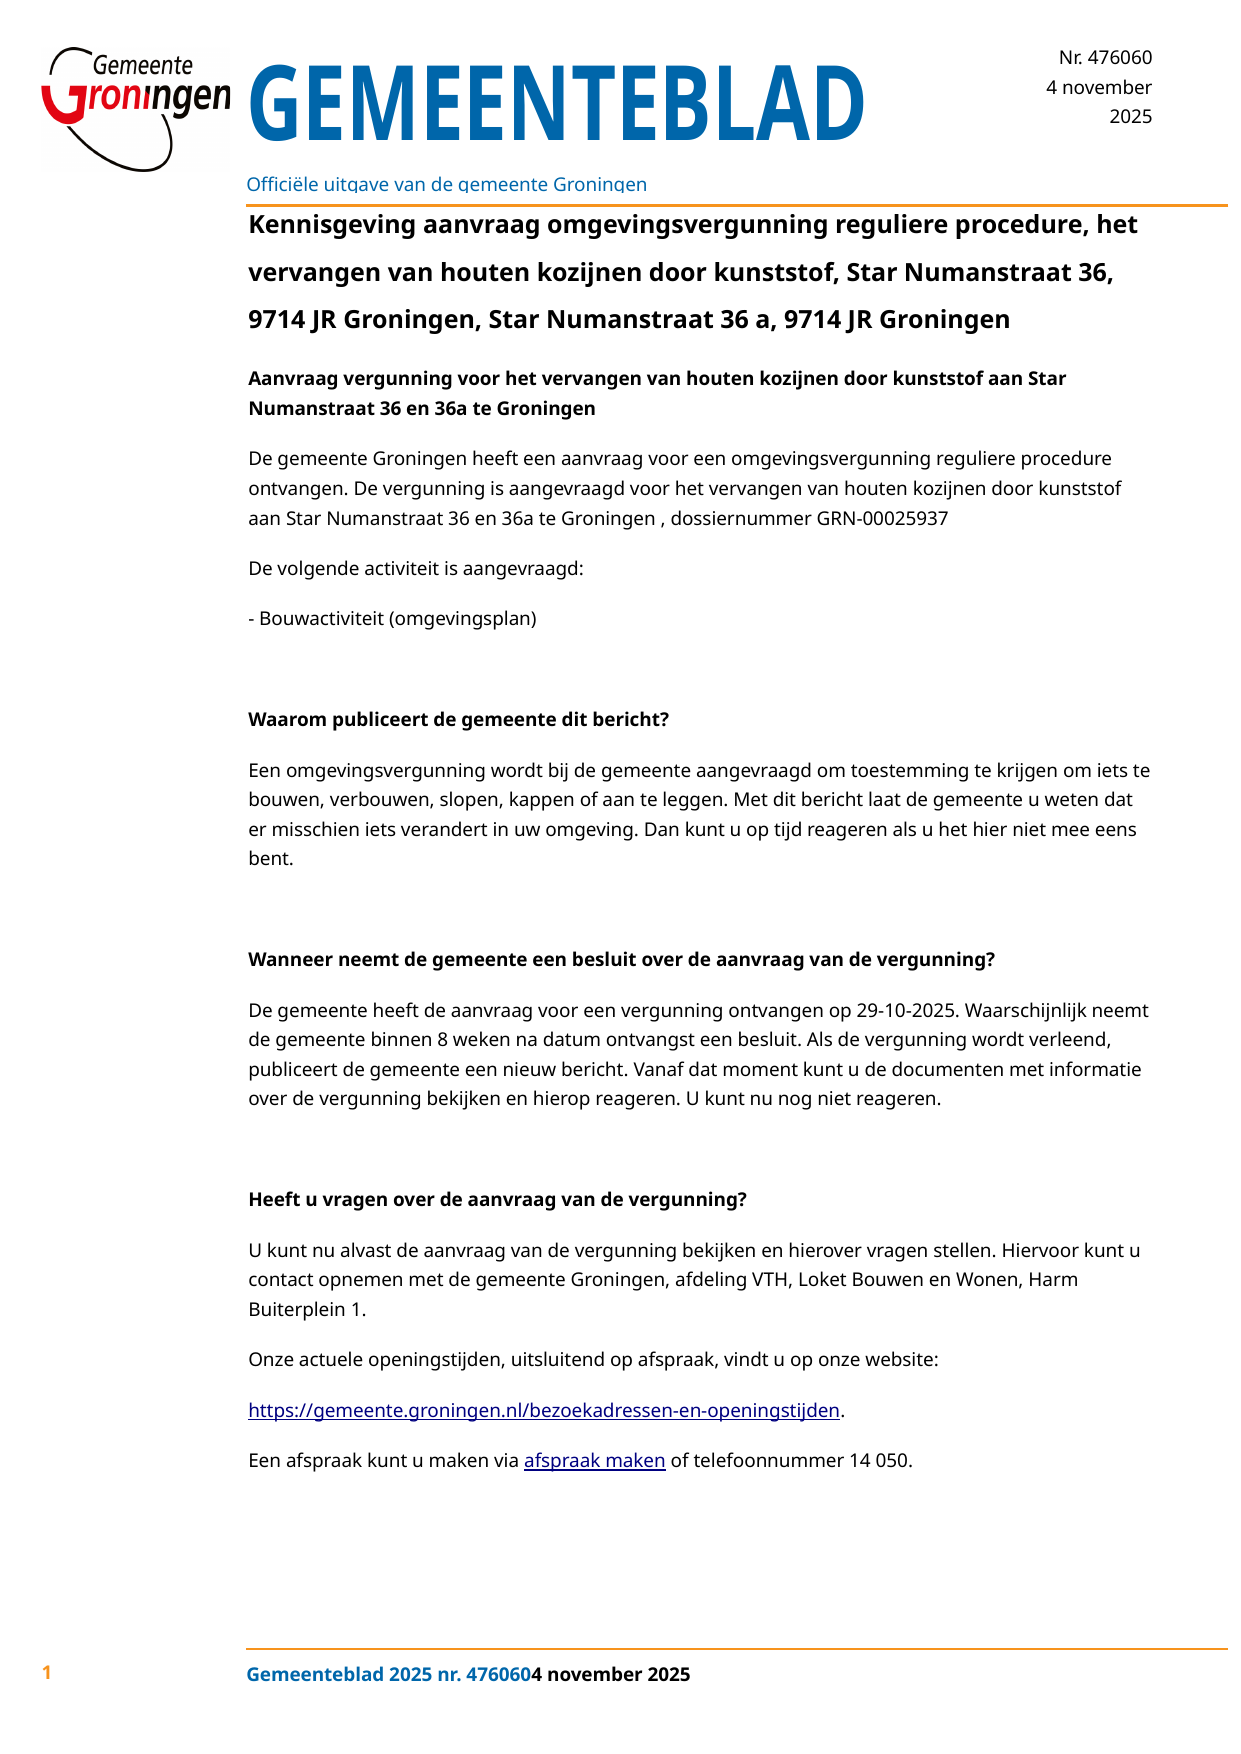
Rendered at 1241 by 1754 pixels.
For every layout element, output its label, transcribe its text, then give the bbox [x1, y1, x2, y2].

text - Bouwactiviteit (omgevingsplan) [248, 606, 1152, 631]
text https://gemeente.groningen.nl/bezoekadressen-en-openingstijden. [248, 1397, 1152, 1422]
text Een afspraak kunt u maken via afspraak maken of telefoonnummer 14 050. [248, 1447, 1152, 1473]
text De gemeente heeft de aanvraag voor een vergunning ontvangen op 29-10-2025. Waarschijnlijk neemt de gemeente binnen 8 weken na datum ontvangst een besluit. Als de vergunning wordt verleend, publiceert de gemeente een nieuw bericht. Vanaf dat moment kunt u de documenten met informatie over de vergunning bekijken en hierop reageren. U kunt nu nog niet reageren. [248, 997, 1152, 1111]
picture [41, 47, 231, 172]
text Onze actuele openingstijden, uitsluitend op afspraak, vindt u op onze website: [248, 1346, 1152, 1372]
text Heeft u vragen over de aanvraag van de vergunning? [248, 1186, 1152, 1212]
text U kunt nu alvast de aanvraag van de vergunning bekijken en hierover vragen stellen. Hiervoor kunt u contact opnemen met de gemeente Groningen, afdeling VTH, Loket Bouwen en Wonen, Harm Buiterplein 1. [248, 1237, 1152, 1322]
text Waarom publiceert de gemeente dit bericht? [248, 706, 1152, 732]
text Wanneer neemt de gemeente een besluit over de aanvraag van de vergunning? [248, 946, 1152, 972]
text Kennisgeving aanvraag omgevingsvergunning reguliere procedure, het vervangen van houten kozijnen door kunststof, Star Numanstraat 36, 9714 JR Groningen, Star Numanstraat 36 a, 9714 JR Groningen [248, 207, 1152, 336]
text Aanvraag vergunning voor het vervangen van houten kozijnen door kunststof aan Star Numanstraat 36 en 36a te Groningen [248, 366, 1152, 421]
text Een omgevingsvergunning wordt bij de gemeente aangevraagd om toestemming te krijgen om iets te bouwen, verbouwen, slopen, kappen of aan te leggen. Met dit bericht laat de gemeente u weten dat er misschien iets verandert in uw omgeving. Dan kunt u op tijd reageren als u het hier niet mee eens bent. [248, 757, 1152, 871]
text De volgende activiteit is aangevraagd: [248, 555, 1152, 581]
text De gemeente Groningen heeft een aanvraag voor een omgevingsvergunning reguliere procedure ontvangen. De vergunning is aangevraagd voor het vervangen van houten kozijnen door kunststof aan Star Numanstraat 36 en 36a te Groningen , dossiernummer GRN-00025937 [248, 446, 1152, 530]
